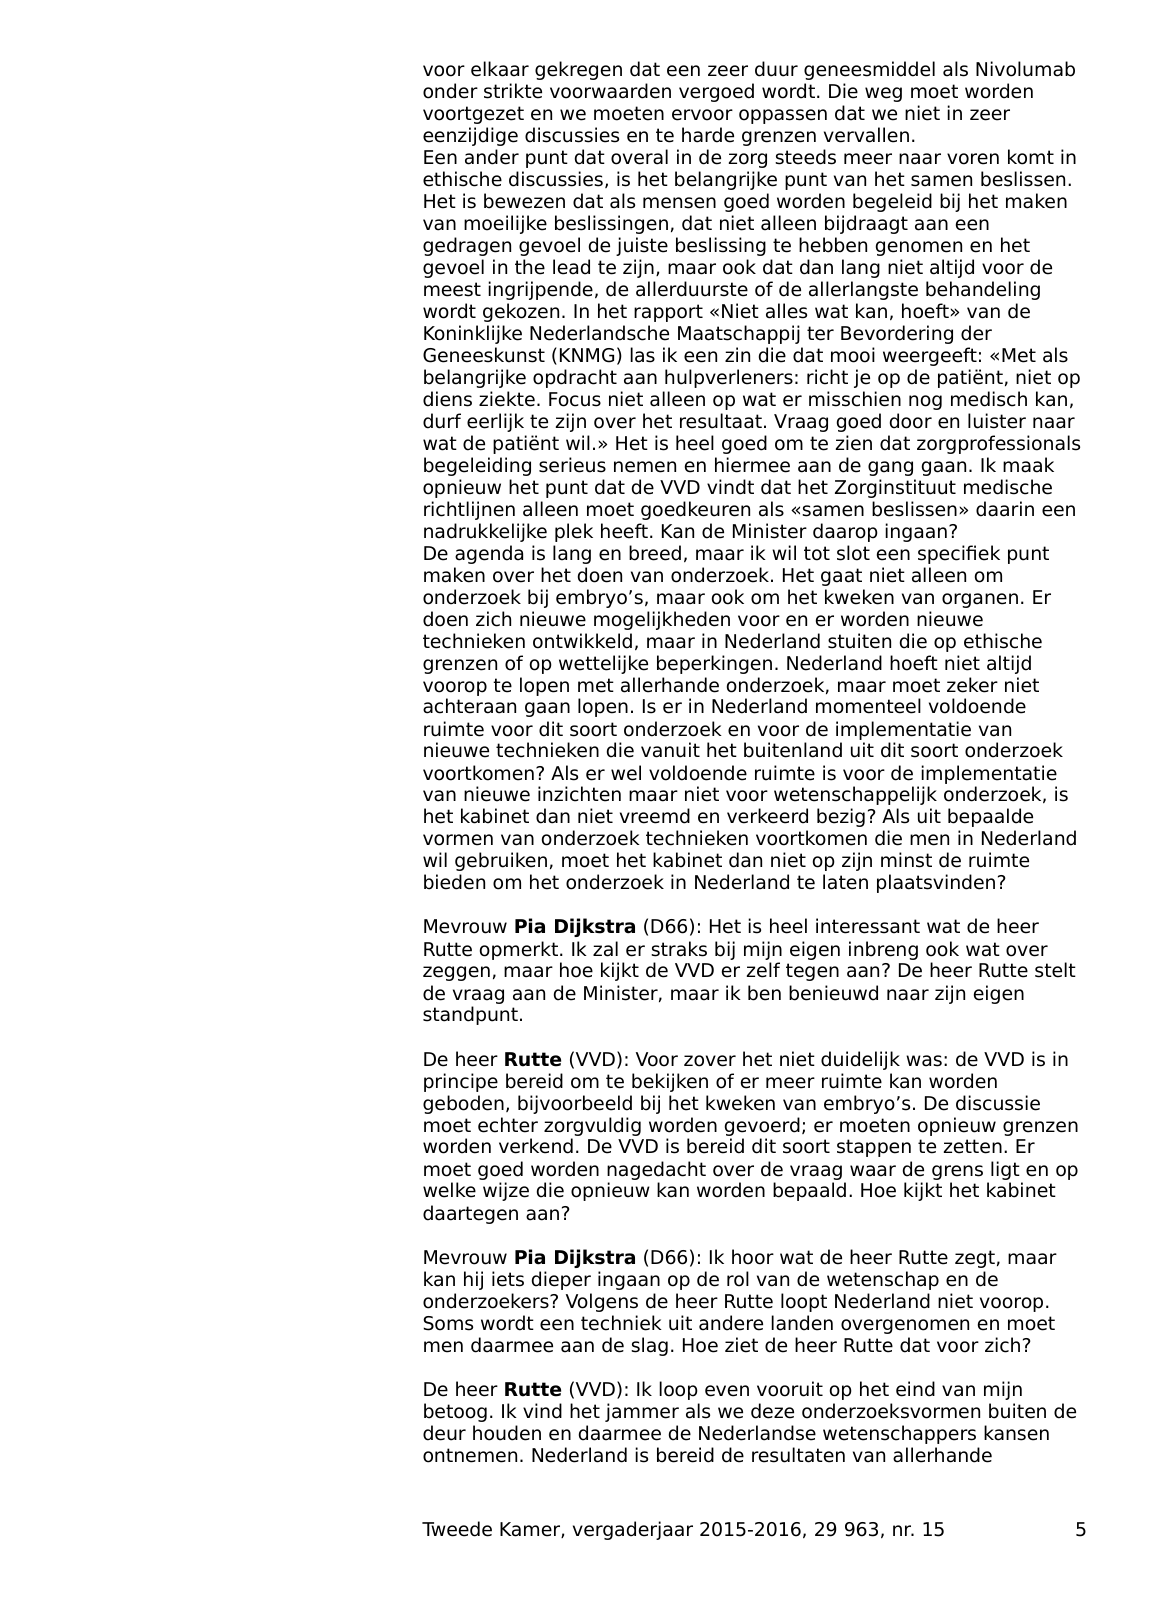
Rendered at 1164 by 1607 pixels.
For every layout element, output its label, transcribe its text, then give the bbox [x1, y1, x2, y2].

text Een ander punt dat overal in de zorg steeds meer naar voren komt in ethische discussies, is het belangrijke punt van het samen beslissen. Het is bewezen dat als mensen goed worden begeleid bij het maken van moeilijke beslissingen, dat niet alleen bijdraagt aan een gedragen gevoel de juiste beslissing te hebben genomen en het gevoel in the lead te zijn, maar ook dat dan lang niet altijd voor de meest ingrijpende, de allerduurste of de allerlangste behandeling wordt gekozen. In het rapport «Niet alles wat kan, hoeft» van de Koninklijke Nederlandsche Maatschappij ter Bevordering der Geneeskunst (KNMG) las ik een zin die dat mooi weergeeft: «Met als belangrijke opdracht aan hulpverleners: richt je op de patiënt, niet op diens ziekte. Focus niet alleen op wat er misschien nog medisch kan, durf eerlijk te zijn over het resultaat. Vraag goed door en luister naar wat de patiënt wil.» Het is heel goed om te zien dat zorgprofessionals begeleiding serieus nemen en hiermee aan de gang gaan. Ik maak opnieuw het punt dat de VVD vindt dat het Zorginstituut medische richtlijnen alleen moet goedkeuren als «samen beslissen» daarin een nadrukkelijke plek heeft. Kan de Minister daarop ingaan? [422, 147, 1087, 543]
text Mevrouw Pia Dijkstra (D66): Ik hoor wat de heer Rutte zegt, maar kan hij iets dieper ingaan op de rol van de wetenschap en de onderzoekers? Volgens de heer Rutte loopt Nederland niet voorop. Soms wordt een techniek uit andere landen overgenomen en moet men daarmee aan de slag. Hoe ziet de heer Rutte dat voor zich? [422, 1247, 1087, 1356]
text voor elkaar gekregen dat een zeer duur geneesmiddel als Nivolumab onder strikte voorwaarden vergoed wordt. Die weg moet worden voortgezet en we moeten ervoor oppassen dat we niet in zeer eenzijdige discussies en te harde grenzen vervallen. [422, 59, 1087, 147]
text Mevrouw Pia Dijkstra (D66): Het is heel interessant wat de heer Rutte opmerkt. Ik zal er straks bij mijn eigen inbreng ook wat over zeggen, maar hoe kijkt de VVD er zelf tegen aan? De heer Rutte stelt de vraag aan de Minister, maar ik ben benieuwd naar zijn eigen standpunt. [422, 916, 1087, 1026]
text De heer Rutte (VVD): Ik loop even vooruit op het eind van mijn betoog. Ik vind het jammer als we deze onderzoeksvormen buiten de deur houden en daarmee de Nederlandse wetenschappers kansen ontnemen. Nederland is bereid de resultaten van allerhande [422, 1379, 1087, 1467]
text De agenda is lang en breed, maar ik wil tot slot een specifiek punt maken over het doen van onderzoek. Het gaat niet alleen om onderzoek bij embryo’s, maar ook om het kweken van organen. Er doen zich nieuwe mogelijkheden voor en er worden nieuwe technieken ontwikkeld, maar in Nederland stuiten die op ethische grenzen of op wettelijke beperkingen. Nederland hoeft niet altijd voorop te lopen met allerhande onderzoek, maar moet zeker niet achteraan gaan lopen. Is er in Nederland momenteel voldoende ruimte voor dit soort onderzoek en voor de implementatie van nieuwe technieken die vanuit het buitenland uit dit soort onderzoek voortkomen? Als er wel voldoende ruimte is voor de implementatie van nieuwe inzichten maar niet voor wetenschappelijk onderzoek, is het kabinet dan niet vreemd en verkeerd bezig? Als uit bepaalde vormen van onderzoek technieken voortkomen die men in Nederland wil gebruiken, moet het kabinet dan niet op zijn minst de ruimte bieden om het onderzoek in Nederland te laten plaatsvinden? [422, 543, 1087, 894]
text De heer Rutte (VVD): Voor zover het niet duidelijk was: de VVD is in principe bereid om te bekijken of er meer ruimte kan worden geboden, bijvoorbeeld bij het kweken van embryo’s. De discussie moet echter zorgvuldig worden gevoerd; er moeten opnieuw grenzen worden verkend. De VVD is bereid dit soort stappen te zetten. Er moet goed worden nagedacht over de vraag waar de grens ligt en op welke wijze die opnieuw kan worden bepaald. Hoe kijkt het kabinet daartegen aan? [422, 1048, 1087, 1224]
